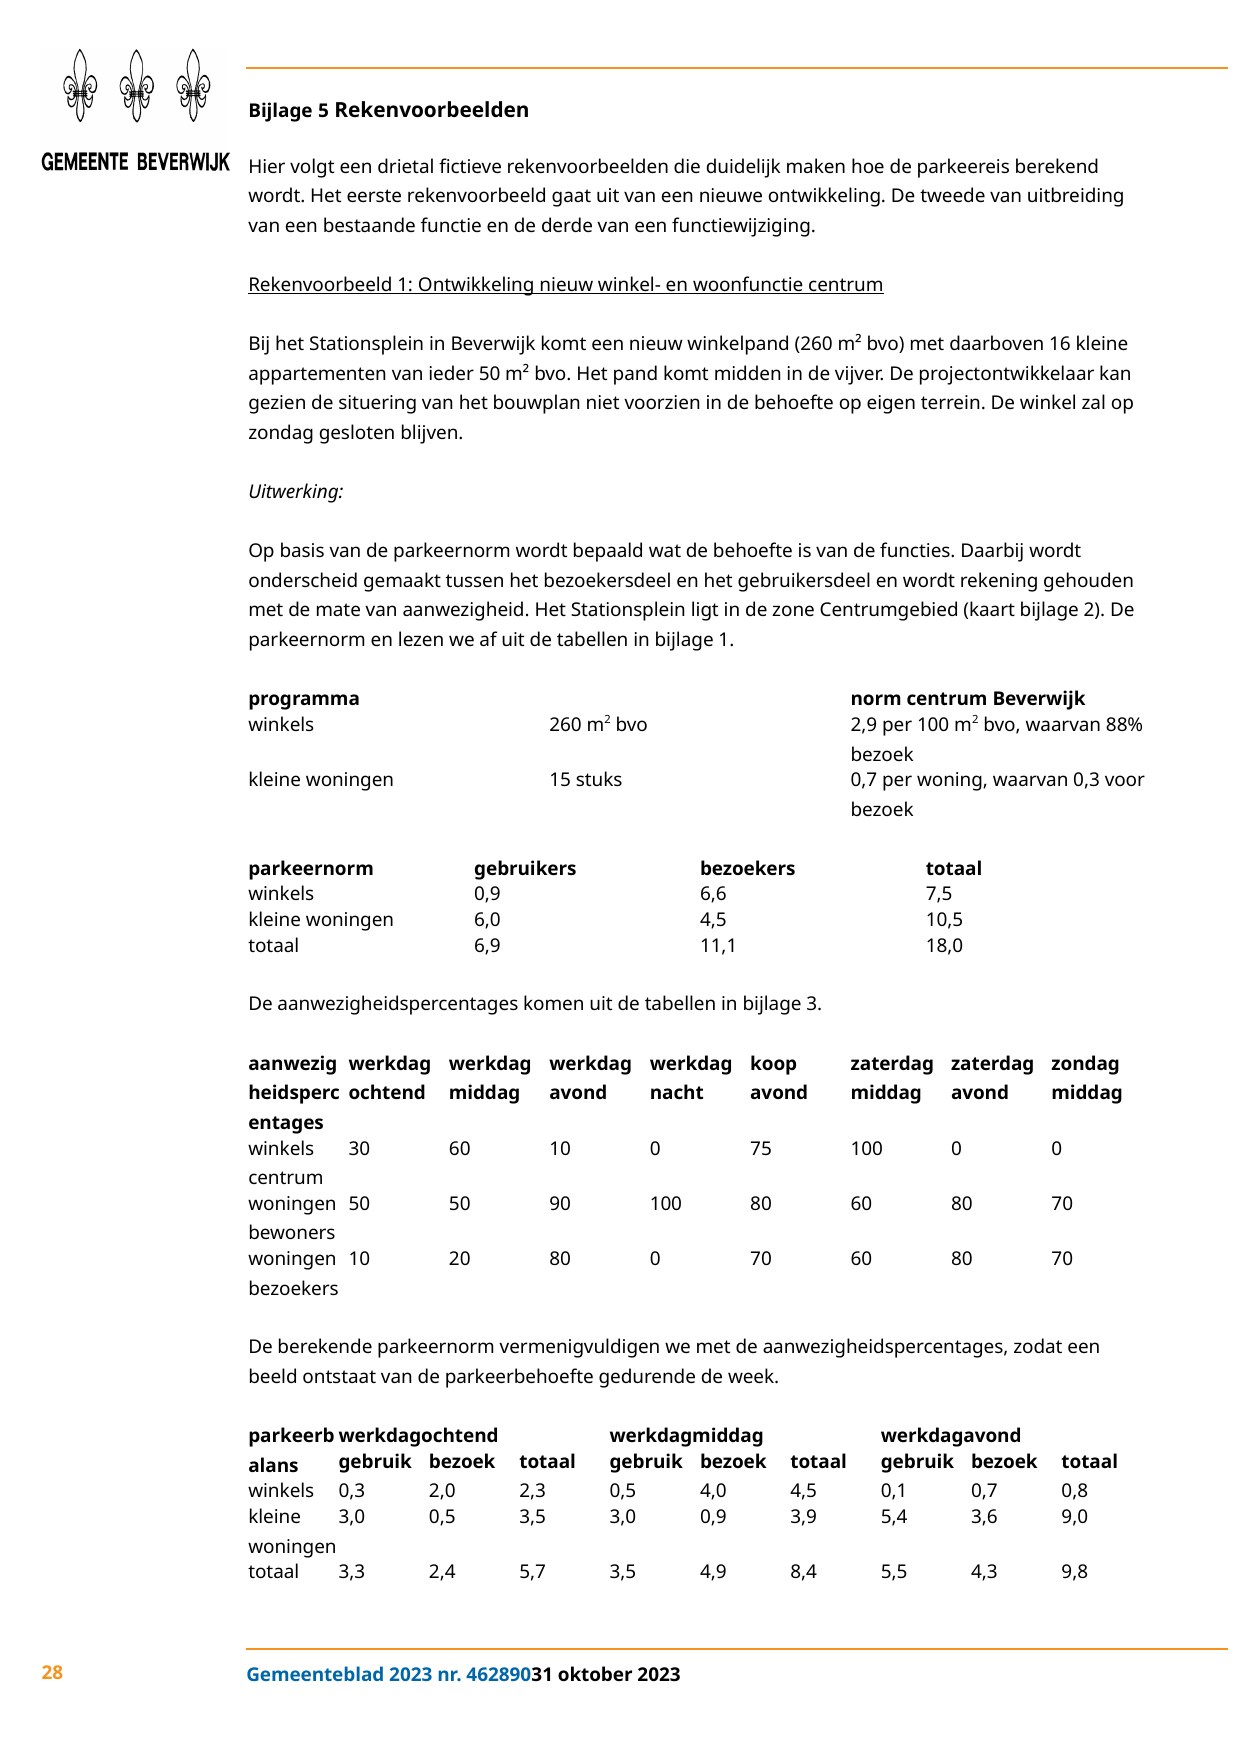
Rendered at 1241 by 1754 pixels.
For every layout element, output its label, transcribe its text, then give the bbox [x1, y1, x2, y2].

table_cell 80 [750, 1190, 850, 1245]
table_cell 3,6 [971, 1503, 1061, 1559]
table_cell 2,0 [429, 1478, 519, 1503]
table_cell 9,0 [1061, 1503, 1152, 1559]
table_cell 0 [951, 1135, 1051, 1190]
table_cell kleine woningen [248, 906, 474, 932]
table_cell 3,0 [338, 1503, 429, 1559]
picture [41, 47, 231, 172]
table_cell totaal [248, 1559, 338, 1584]
table_cell gebruik [881, 1448, 971, 1478]
table_cell 30 [348, 1135, 449, 1190]
table_cell 60 [449, 1135, 549, 1190]
table_cell woningen bewoners [248, 1190, 348, 1245]
table_cell 0,9 [474, 881, 700, 906]
table_cell bezoek [700, 1448, 790, 1478]
table_cell 80 [951, 1245, 1051, 1301]
table_cell totaal [519, 1448, 609, 1478]
table_cell 0,5 [609, 1478, 700, 1503]
table_cell 0,1 [881, 1478, 971, 1503]
table_cell winkels centrum [248, 1135, 348, 1190]
table_cell kleine woningen [248, 767, 549, 822]
table_cell 10 [348, 1245, 449, 1301]
table_cell 4,9 [700, 1559, 790, 1584]
table_cell 3,3 [338, 1559, 429, 1584]
table_cell 3,0 [609, 1503, 700, 1559]
table_cell 15 stuks [549, 767, 850, 822]
table_cell 0,7 per woning, waarvan 0,3 voor bezoek [850, 767, 1152, 822]
table_header werkdagmiddag [609, 1422, 881, 1448]
text De aanwezigheidspercentages komen uit de tabellen in bijlage 3. [248, 991, 1152, 1016]
table_header gebruikers [474, 855, 700, 881]
table_cell 0 [650, 1135, 750, 1190]
table_cell 50 [348, 1190, 449, 1245]
table_header zondag middag [1051, 1050, 1152, 1135]
table_cell gebruik [609, 1448, 700, 1478]
table_cell 0 [1051, 1135, 1152, 1190]
table_header parkeernorm [248, 855, 474, 881]
table_header [549, 686, 850, 711]
table_cell 60 [850, 1190, 951, 1245]
table_header programma [248, 686, 549, 711]
table_header zaterdag avond [951, 1050, 1051, 1135]
table_cell 3,9 [790, 1503, 881, 1559]
table_cell woningen bezoekers [248, 1245, 348, 1301]
table_cell 3,5 [609, 1559, 700, 1584]
table_cell 100 [650, 1190, 750, 1245]
table_cell 0,9 [700, 1503, 790, 1559]
table_cell 4,3 [971, 1559, 1061, 1584]
table_cell kleine woningen [248, 1503, 338, 1559]
table_header norm centrum Beverwijk [850, 686, 1152, 711]
table_cell 5,4 [881, 1503, 971, 1559]
table_cell 3,5 [519, 1503, 609, 1559]
table_cell 2,4 [429, 1559, 519, 1584]
table_cell 70 [750, 1245, 850, 1301]
text Bijlage 5 Rekenvoorbeelden [248, 95, 1152, 123]
table_cell 10,5 [926, 906, 1152, 932]
table_header werkdag ochtend [348, 1050, 449, 1135]
table_cell 9,8 [1061, 1559, 1152, 1584]
table_cell 0,5 [429, 1503, 519, 1559]
table_cell 70 [1051, 1245, 1152, 1301]
table_cell 4,5 [790, 1478, 881, 1503]
table_cell 6,9 [474, 932, 700, 958]
table_cell 75 [750, 1135, 850, 1190]
table_cell winkels [248, 711, 549, 767]
table_header werkdag avond [549, 1050, 649, 1135]
table_header werkdag nacht [650, 1050, 750, 1135]
text Bij het Stationsplein in Beverwijk komt een nieuw winkelpand (260 m² bvo) met daarboven 16 kleine appartementen van ieder 50 m² bvo. Het pand komt midden in de vijver. De projectontwikkelaar kan gezien de situering van het bouwplan niet voorzien in de behoefte op eigen terrein. De winkel zal op zondag gesloten blijven. [248, 330, 1152, 445]
table_cell 260 m2 bvo [549, 711, 850, 767]
table_cell 5,5 [881, 1559, 971, 1584]
table_cell 10 [549, 1135, 649, 1190]
text Op basis van de parkeernorm wordt bepaald wat de behoefte is van de functies. Daarbij wordt onderscheid gemaakt tussen het bezoekersdeel en het gebruikersdeel en wordt rekening gehouden met de mate van aanwezigheid. Het Stationsplein ligt in de zone Centrumgebied (kaart bijlage 2). De parkeernorm en lezen we af uit de tabellen in bijlage 1. [248, 537, 1152, 652]
table_cell 6,6 [700, 881, 926, 906]
table_header koop avond [750, 1050, 850, 1135]
table_header parkeerbalans [248, 1422, 338, 1478]
table_header aanwezigheidspercentages [248, 1050, 348, 1135]
table_cell winkels [248, 881, 474, 906]
table_cell gebruik [338, 1448, 429, 1478]
table_header werkdagochtend [338, 1422, 609, 1448]
table_cell 6,0 [474, 906, 700, 932]
table_cell 60 [850, 1245, 951, 1301]
table_cell 80 [549, 1245, 649, 1301]
table_cell 8,4 [790, 1559, 881, 1584]
table_header werkdagavond [881, 1422, 1152, 1448]
table_cell 0,3 [338, 1478, 429, 1503]
table_cell 100 [850, 1135, 951, 1190]
table_cell totaal [248, 932, 474, 958]
text Hier volgt een drietal fictieve rekenvoorbeelden die duidelijk maken hoe de parkeereis berekend wordt. Het eerste rekenvoorbeeld gaat uit van een nieuwe ontwikkeling. De tweede van uitbreiding van een bestaande functie en de derde van een functiewijziging. [248, 153, 1152, 238]
table_cell 2,3 [519, 1478, 609, 1503]
table_cell 18,0 [926, 932, 1152, 958]
table_cell bezoek [429, 1448, 519, 1478]
table_cell 2,9 per 100 m2 bvo, waarvan 88% bezoek [850, 711, 1152, 767]
table_cell 0,8 [1061, 1478, 1152, 1503]
table_header zaterdag middag [850, 1050, 951, 1135]
table_cell 7,5 [926, 881, 1152, 906]
table_cell winkels [248, 1478, 338, 1503]
table_cell 90 [549, 1190, 649, 1245]
table_header werkdag middag [449, 1050, 549, 1135]
table_cell bezoek [971, 1448, 1061, 1478]
table_cell 4,5 [700, 906, 926, 932]
table_cell 50 [449, 1190, 549, 1245]
text Uitwerking: [248, 478, 1152, 504]
table_header totaal [926, 855, 1152, 881]
text De berekende parkeernorm vermenigvuldigen we met de aanwezigheidspercentages, zodat een beeld ontstaat van de parkeerbehoefte gedurende de week. [248, 1333, 1152, 1389]
table_cell 11,1 [700, 932, 926, 958]
table_cell 4,0 [700, 1478, 790, 1503]
table_cell 5,7 [519, 1559, 609, 1584]
table_cell 0,7 [971, 1478, 1061, 1503]
table_cell totaal [1061, 1448, 1152, 1478]
table_cell totaal [790, 1448, 881, 1478]
table_cell 80 [951, 1190, 1051, 1245]
table_header bezoekers [700, 855, 926, 881]
table_cell 20 [449, 1245, 549, 1301]
text Rekenvoorbeeld 1: Ontwikkeling nieuw winkel- en woonfunctie centrum [248, 271, 1152, 297]
table_cell 0 [650, 1245, 750, 1301]
table_cell 70 [1051, 1190, 1152, 1245]
